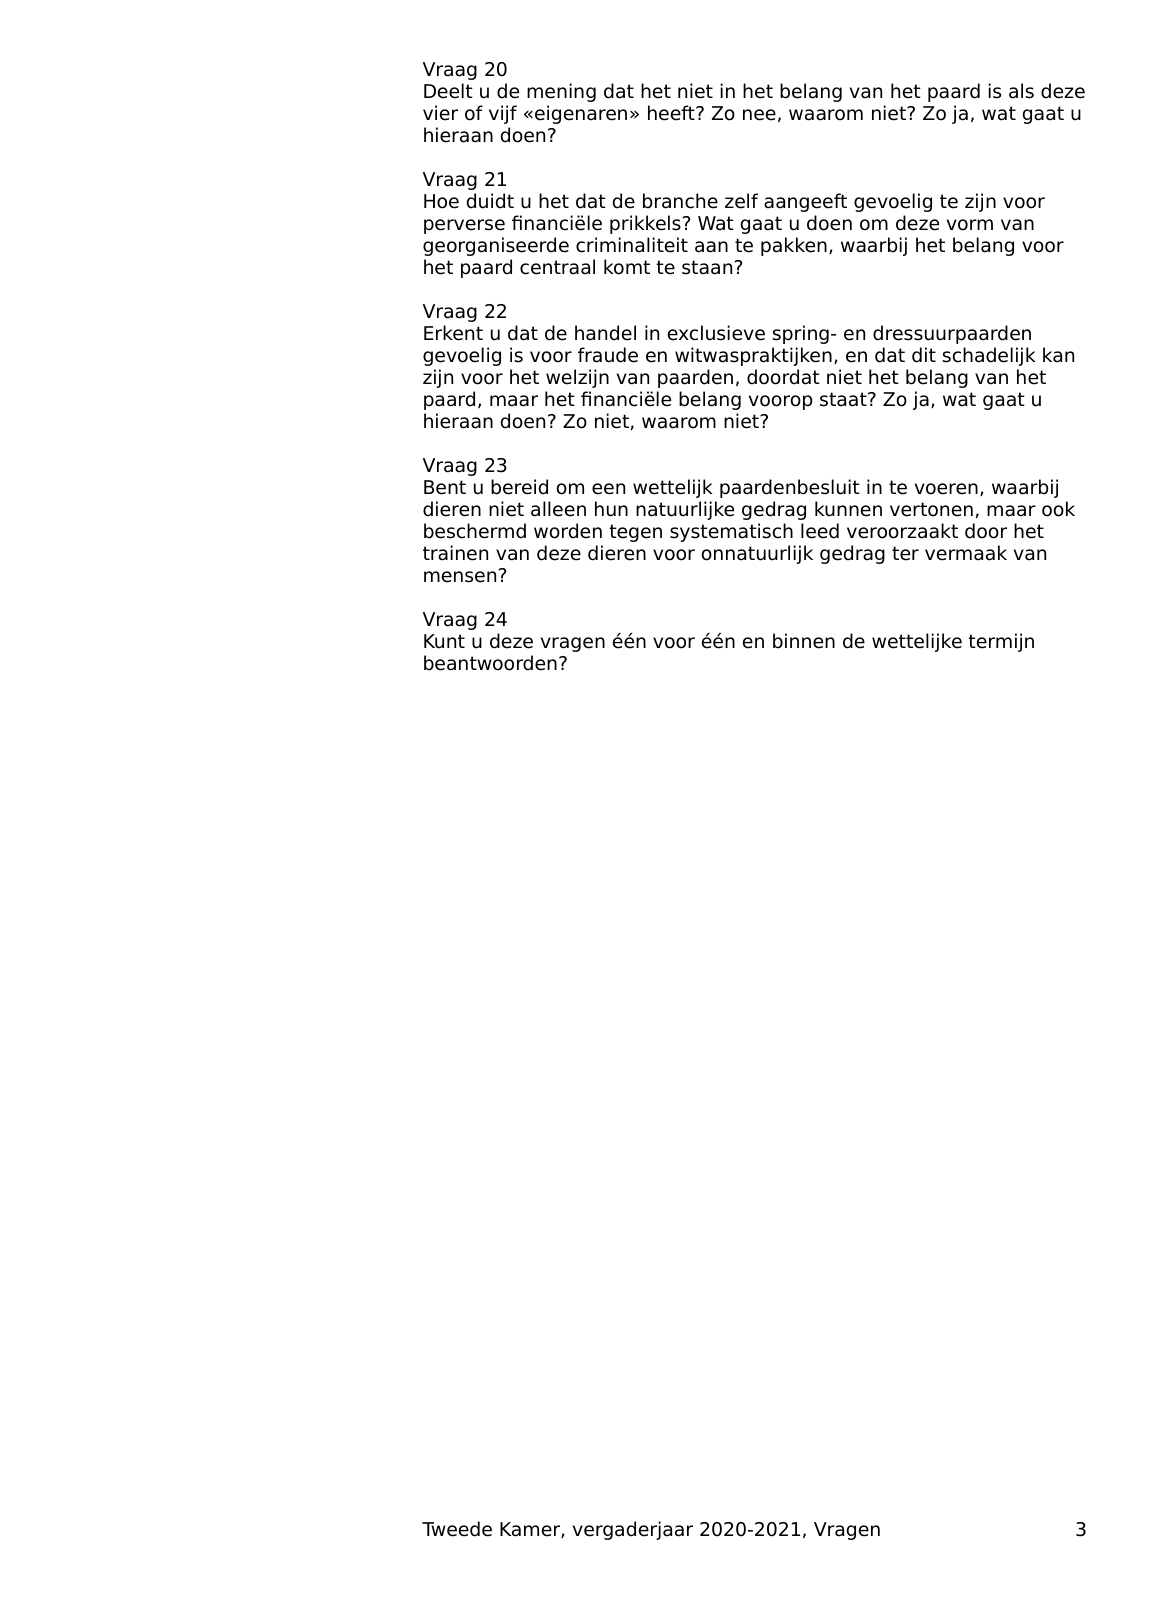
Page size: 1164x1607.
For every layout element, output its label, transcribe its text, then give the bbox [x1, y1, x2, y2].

text Vraag 24 [422, 609, 1087, 631]
text Deelt u de mening dat het niet in het belang van het paard is als deze vier of vijf «eigenaren» heeft? Zo nee, waarom niet? Zo ja, wat gaat u hieraan doen? [422, 81, 1087, 147]
text Vraag 20 [422, 59, 1087, 81]
text Bent u bereid om een wettelijk paardenbesluit in te voeren, waarbij dieren niet alleen hun natuurlijke gedrag kunnen vertonen, maar ook beschermd worden tegen systematisch leed veroorzaakt door het trainen van deze dieren voor onnatuurlijk gedrag ter vermaak van mensen? [422, 477, 1087, 587]
text Vraag 23 [422, 455, 1087, 477]
text Erkent u dat de handel in exclusieve spring- en dressuurpaarden gevoelig is voor fraude en witwaspraktijken, en dat dit schadelijk kan zijn voor het welzijn van paarden, doordat niet het belang van het paard, maar het financiële belang voorop staat? Zo ja, wat gaat u hieraan doen? Zo niet, waarom niet? [422, 323, 1087, 433]
text Hoe duidt u het dat de branche zelf aangeeft gevoelig te zijn voor perverse financiële prikkels? Wat gaat u doen om deze vorm van georganiseerde criminaliteit aan te pakken, waarbij het belang voor het paard centraal komt te staan? [422, 191, 1087, 279]
text Vraag 22 [422, 301, 1087, 323]
text Kunt u deze vragen één voor één en binnen de wettelijke termijn beantwoorden? [422, 631, 1087, 675]
text Vraag 21 [422, 169, 1087, 191]
